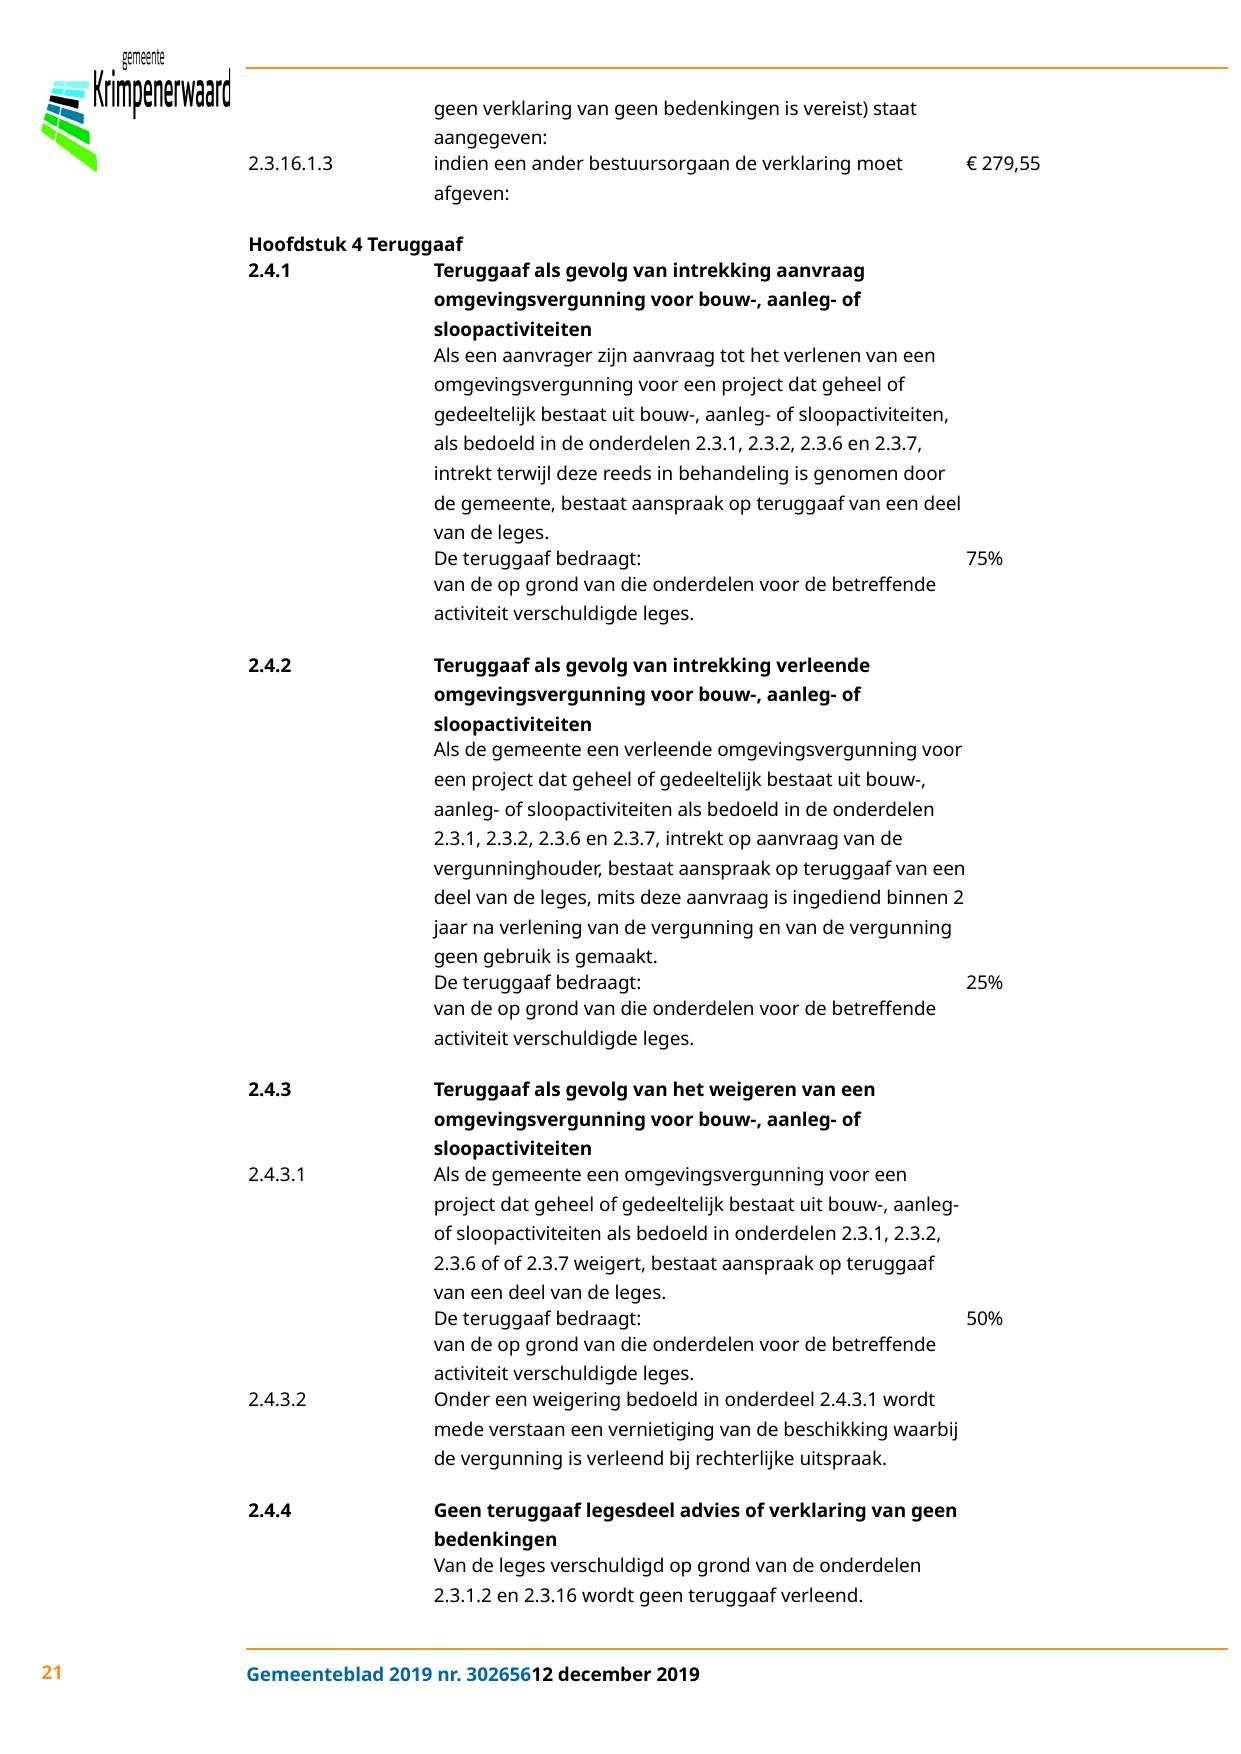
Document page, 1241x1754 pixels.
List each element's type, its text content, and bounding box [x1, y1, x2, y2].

table_cell Teruggaaf als gevolg van het weigeren van een omgevingsvergunning voor bouw-, aanleg- of sloopactiviteiten [434, 1076, 966, 1161]
table_cell De teruggaaf bedraagt: [434, 970, 966, 995]
table_cell De teruggaaf bedraagt: [434, 545, 966, 571]
table_cell Teruggaaf als gevolg van intrekking verleende omgevingsvergunning voor bouw-, aanleg- of sloopactiviteiten [434, 652, 966, 737]
table_cell Onder een weigering bedoeld in onderdeel 2.4.3.1 wordt mede verstaan een vernietiging van de beschikking waarbij de vergunning is verleend bij rechterlijke uitspraak. [434, 1386, 966, 1471]
table_cell [966, 95, 1152, 150]
table_cell [966, 342, 1152, 545]
table_cell Als een aanvrager zijn aanvraag tot het verlenen van een omgevingsvergunning voor een project dat geheel of gedeeltelijk bestaat uit bouw-, aanleg- of sloopactiviteiten, als bedoeld in de onderdelen 2.3.1, 2.3.2, 2.3.6 en 2.3.7, intrekt terwijl deze reeds in behandeling is genomen door de gemeente, bestaat aanspraak op teruggaaf van een deel van de leges. [434, 342, 966, 545]
table_cell 2.4.4 [248, 1497, 433, 1552]
table_cell [248, 1331, 433, 1386]
table_cell [966, 571, 1152, 626]
table_cell [248, 626, 433, 652]
table_cell [966, 1552, 1152, 1607]
table_cell 75% [966, 545, 1152, 571]
table_cell [966, 626, 1152, 652]
table_cell [248, 205, 1152, 231]
table_cell [248, 1552, 433, 1607]
table_cell [966, 257, 1152, 342]
table_cell [966, 1331, 1152, 1386]
table_cell indien een ander bestuursorgaan de verklaring moet afgeven: [434, 150, 966, 205]
table_cell [248, 1051, 433, 1076]
table_cell Hoofdstuk 4 Teruggaaf [248, 231, 1152, 257]
table_cell 50% [966, 1305, 1152, 1331]
table_cell 2.4.3.1 [248, 1161, 433, 1305]
table_cell [966, 652, 1152, 737]
table_cell [248, 970, 433, 995]
table_cell [966, 1386, 1152, 1471]
table_cell De teruggaaf bedraagt: [434, 1305, 966, 1331]
table_cell [966, 1076, 1152, 1161]
table_cell Als de gemeente een verleende omgevingsvergunning voor een project dat geheel of gedeeltelijk bestaat uit bouw-, aanleg- of sloopactiviteiten als bedoeld in de onderdelen 2.3.1, 2.3.2, 2.3.6 en 2.3.7, intrekt op aanvraag van de vergunninghouder, bestaat aanspraak op teruggaaf van een deel van de leges, mits deze aanvraag is ingediend binnen 2 jaar na verlening van de vergunning en van de vergunning geen gebruik is gemaakt. [434, 737, 966, 969]
table_cell [434, 626, 966, 652]
table_cell [966, 995, 1152, 1051]
table_cell 2.4.1 [248, 257, 433, 342]
table_cell [248, 342, 433, 545]
table_cell van de op grond van die onderdelen voor de betreffende activiteit verschuldigde leges. [434, 1331, 966, 1386]
table_cell geen verklaring van geen bedenkingen is vereist) staat aangegeven: [434, 95, 966, 150]
table_cell [434, 1051, 966, 1076]
table_cell van de op grond van die onderdelen voor de betreffende activiteit verschuldigde leges. [434, 571, 966, 626]
table_cell € 279,55 [966, 150, 1152, 205]
table_cell 2.4.3 [248, 1076, 433, 1161]
table_cell [248, 1305, 433, 1331]
table_cell van de op grond van die onderdelen voor de betreffende activiteit verschuldigde leges. [434, 995, 966, 1051]
table_cell [248, 995, 433, 1051]
table_cell [966, 1471, 1152, 1497]
table_cell [966, 1497, 1152, 1552]
table_cell [248, 571, 433, 626]
table_cell [248, 95, 433, 150]
table_cell [966, 1051, 1152, 1076]
table_cell 2.4.3.2 [248, 1386, 433, 1471]
table_cell Als de gemeente een omgevingsvergunning voor een project dat geheel of gedeeltelijk bestaat uit bouw-, aanleg- of sloopactiviteiten als bedoeld in onderdelen 2.3.1, 2.3.2, 2.3.6 of of 2.3.7 weigert, bestaat aanspraak op teruggaaf van een deel van de leges. [434, 1161, 966, 1305]
table_cell Teruggaaf als gevolg van intrekking aanvraag omgevingsvergunning voor bouw-, aanleg- of sloopactiviteiten [434, 257, 966, 342]
table_cell [966, 737, 1152, 969]
table_cell [434, 1471, 966, 1497]
table_cell [248, 1471, 433, 1497]
picture [41, 47, 231, 172]
table_cell Geen teruggaaf legesdeel advies of verklaring van geen bedenkingen [434, 1497, 966, 1552]
table_cell [966, 1161, 1152, 1305]
table_cell Van de leges verschuldigd op grond van de onderdelen 2.3.1.2 en 2.3.16 wordt geen teruggaaf verleend. [434, 1552, 966, 1607]
table_cell [248, 737, 433, 969]
table_cell [248, 545, 433, 571]
table_cell 2.3.16.1.3 [248, 150, 433, 205]
table_cell 25% [966, 970, 1152, 995]
table_cell 2.4.2 [248, 652, 433, 737]
